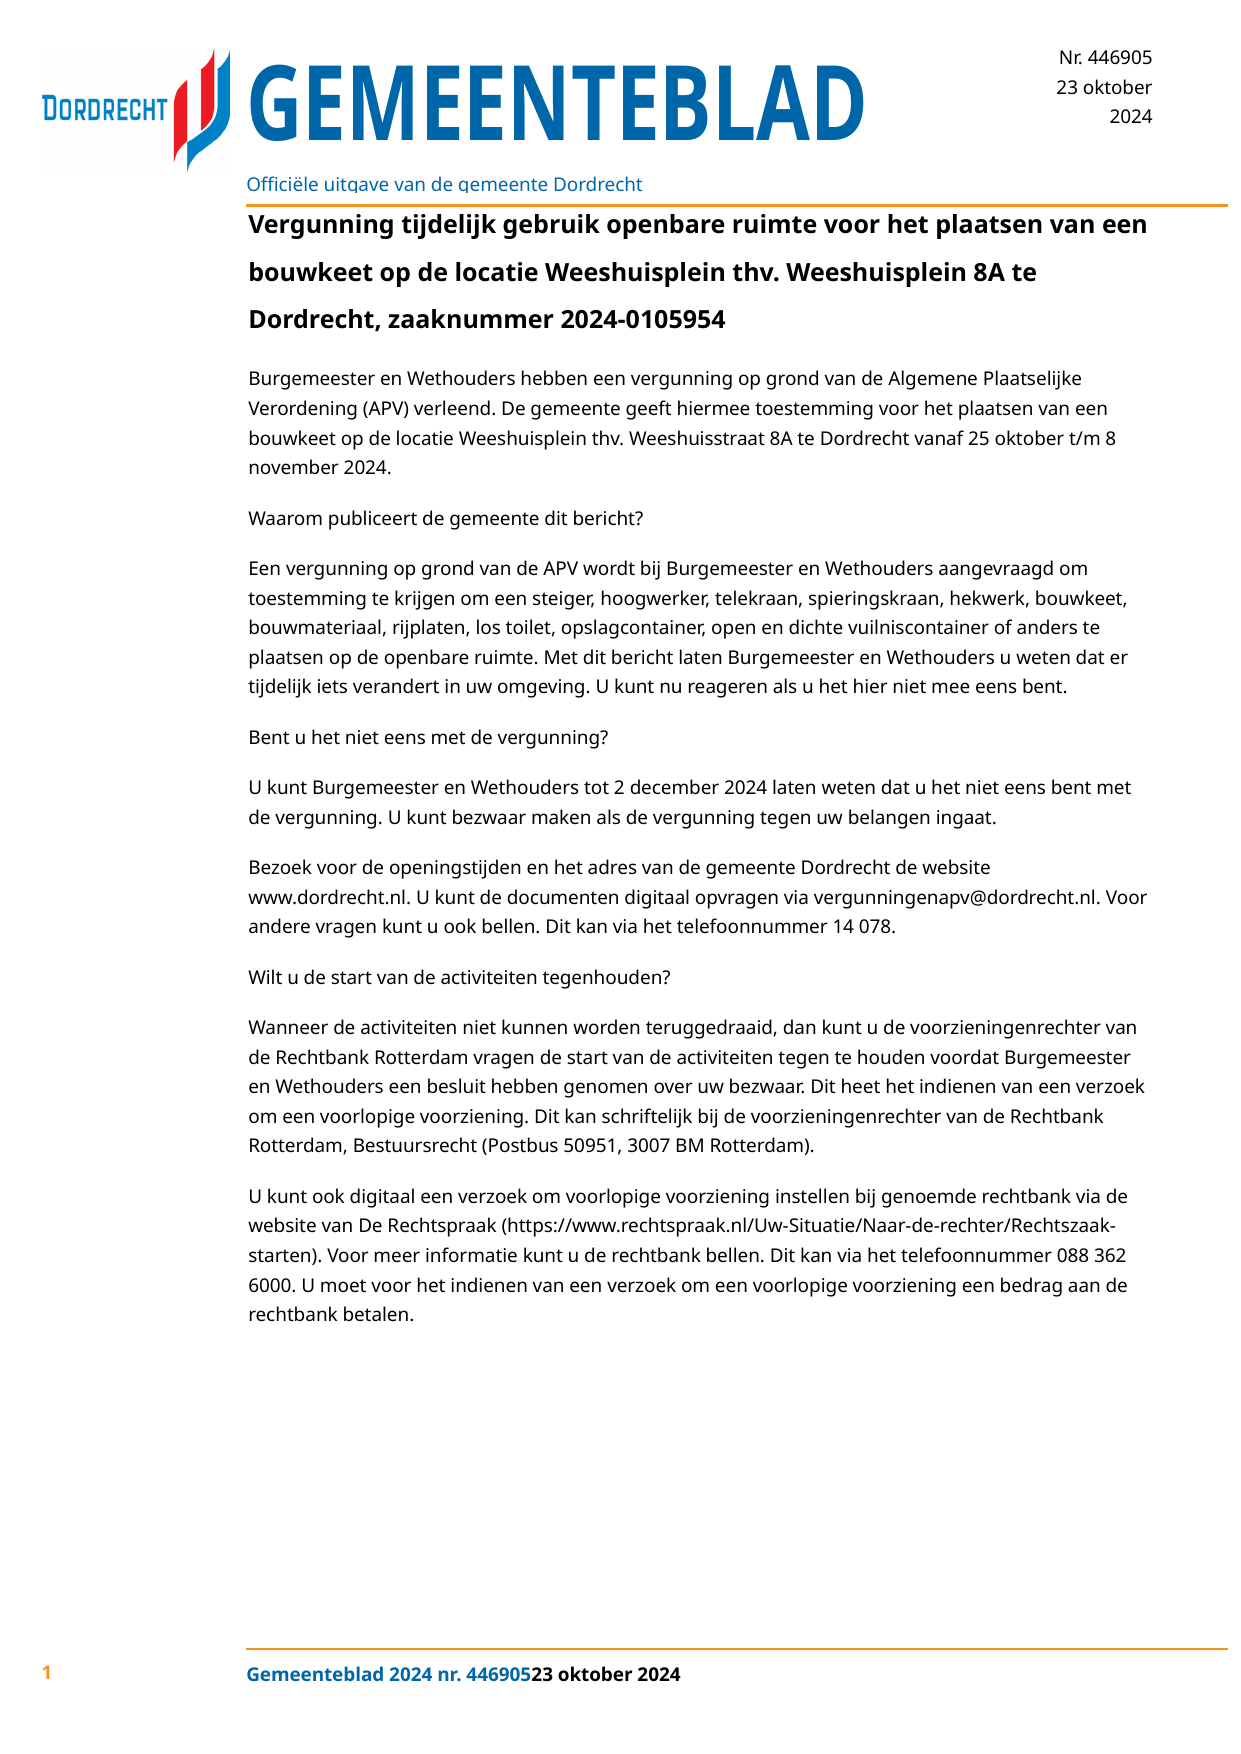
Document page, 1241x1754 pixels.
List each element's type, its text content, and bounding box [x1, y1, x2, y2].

picture [41, 47, 231, 172]
text Bezoek voor de openingstijden en het adres van de gemeente Dordrecht de website www.dordrecht.nl. U kunt de documenten digitaal opvragen via vergunningenapv@dordrecht.nl. Voor andere vragen kunt u ook bellen. Dit kan via het telefoonnummer 14 078. [248, 854, 1152, 939]
text Wanneer de activiteiten niet kunnen worden teruggedraaid, dan kunt u de voorzieningenrechter van de Rechtbank Rotterdam vragen de start van de activiteiten tegen te houden voordat Burgemeester en Wethouders een besluit hebben genomen over uw bezwaar. Dit heet het indienen van een verzoek om een voorlopige voorziening. Dit kan schriftelijk bij de voorzieningenrechter van de Rechtbank Rotterdam, Bestuursrecht (Postbus 50951, 3007 BM Rotterdam). [248, 1014, 1152, 1158]
text Burgemeester en Wethouders hebben een vergunning op grond van de Algemene Plaatselijke Verordening (APV) verleend. De gemeente geeft hiermee toestemming voor het plaatsen van een bouwkeet op de locatie Weeshuisplein thv. Weeshuisstraat 8A te Dordrecht vanaf 25 oktober t/m 8 november 2024. [248, 366, 1152, 480]
text Een vergunning op grond van de APV wordt bij Burgemeester en Wethouders aangevraagd om toestemming te krijgen om een steiger, hoogwerker, telekraan, spieringskraan, hekwerk, bouwkeet, bouwmateriaal, rijplaten, los toilet, opslagcontainer, open en dichte vuilniscontainer of anders te plaatsen op de openbare ruimte. Met dit bericht laten Burgemeester en Wethouders u weten dat er tijdelijk iets verandert in uw omgeving. U kunt nu reageren als u het hier niet mee eens bent. [248, 555, 1152, 699]
text Wilt u de start van de activiteiten tegenhouden? [248, 964, 1152, 989]
text U kunt ook digitaal een verzoek om voorlopige voorziening instellen bij genoemde rechtbank via de website van De Rechtspraak (https://www.rechtspraak.nl/Uw-Situatie/Naar-de-rechter/Rechtszaak-starten). Voor meer informatie kunt u de rechtbank bellen. Dit kan via het telefoonnummer 088 362 6000. U moet voor het indienen van een verzoek om een voorlopige voorziening een bedrag aan de rechtbank betalen. [248, 1183, 1152, 1327]
text Vergunning tijdelijk gebruik openbare ruimte voor het plaatsen van een bouwkeet op de locatie Weeshuisplein thv. Weeshuisplein 8A te Dordrecht, zaaknummer 2024-0105954 [248, 207, 1152, 336]
text Waarom publiceert de gemeente dit bericht? [248, 505, 1152, 530]
text U kunt Burgemeester en Wethouders tot 2 december 2024 laten weten dat u het niet eens bent met de vergunning. U kunt bezwaar maken als de vergunning tegen uw belangen ingaat. [248, 774, 1152, 829]
text Bent u het niet eens met de vergunning? [248, 724, 1152, 749]
